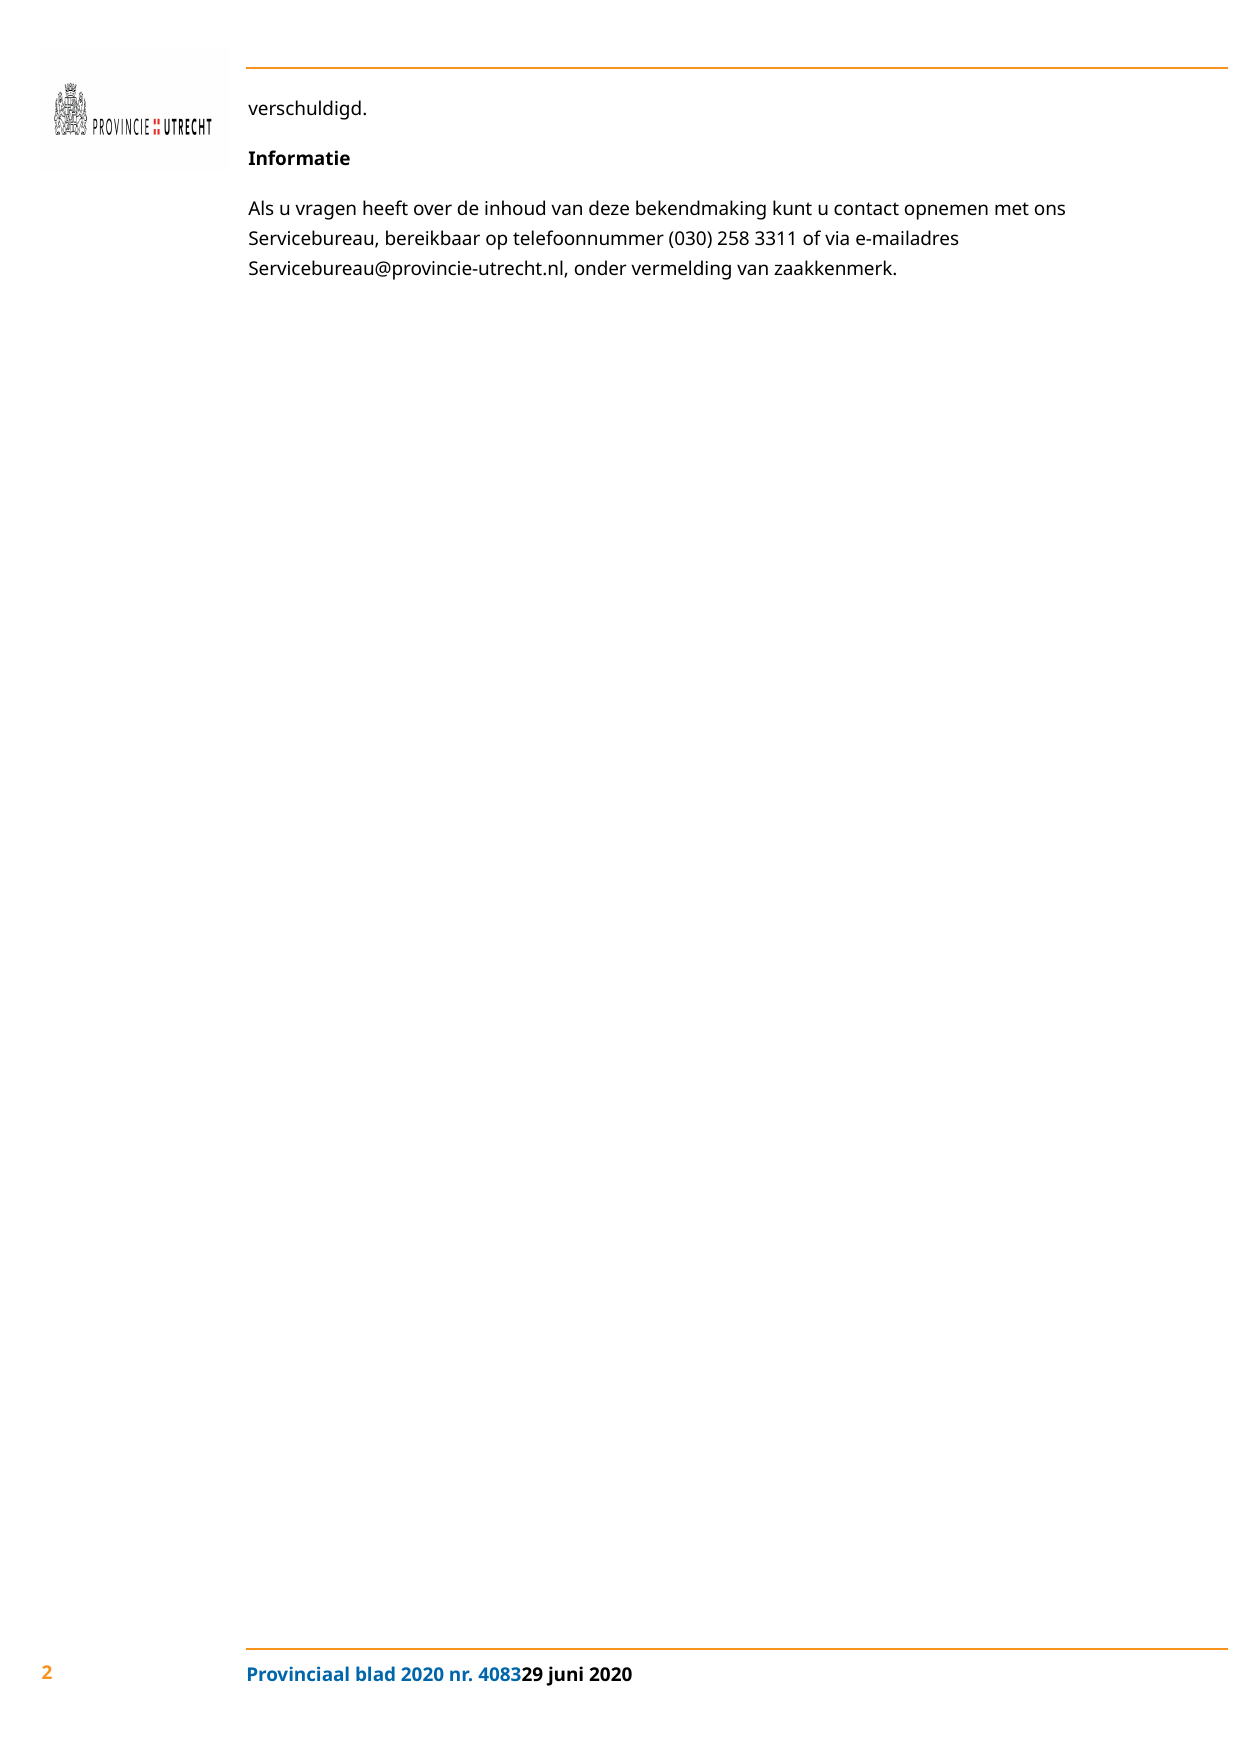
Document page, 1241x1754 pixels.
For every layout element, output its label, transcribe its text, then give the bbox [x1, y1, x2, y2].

text verschuldigd. [248, 95, 1152, 121]
text Als u vragen heeft over de inhoud van deze bekendmaking kunt u contact opnemen met ons Servicebureau, bereikbaar op telefoonnummer (030) 258 3311 of via e-mailadres Servicebureau@provincie-utrecht.nl, onder vermelding van zaakkenmerk. [248, 196, 1152, 281]
picture [41, 47, 231, 172]
text Informatie [248, 145, 1152, 171]
